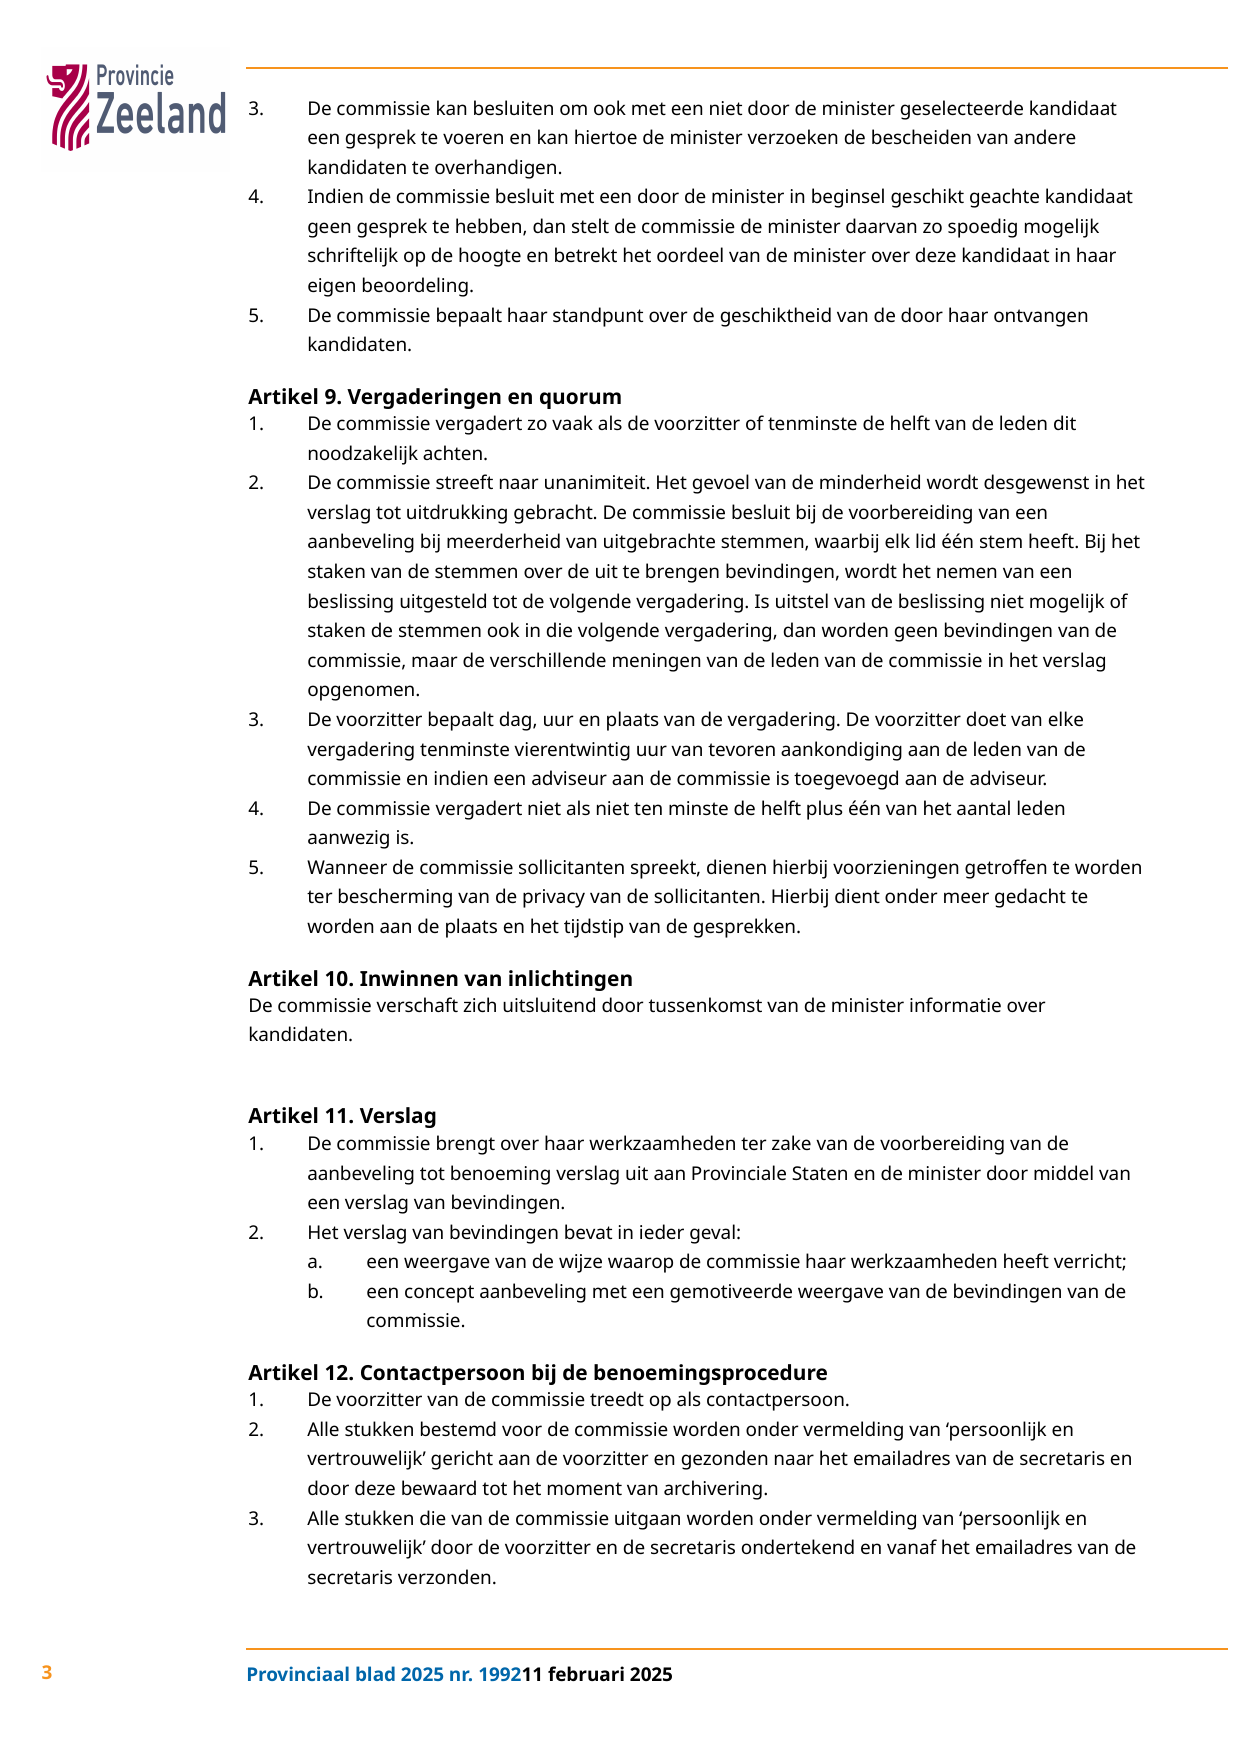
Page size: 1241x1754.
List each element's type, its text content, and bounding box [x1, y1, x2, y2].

list De commissie kan besluiten om ook met een niet door de minister geselecteerde kandidaat een gesprek te voeren en kan hiertoe de minister verzoeken de bescheiden van andere kandidaten te overhandigen. [248, 95, 1152, 180]
list Wanneer de commissie sollicitanten spreekt, dienen hierbij voorzieningen getroffen te worden ter bescherming van de privacy van de sollicitanten. Hierbij dient onder meer gedacht te worden aan de plaats en het tijdstip van de gesprekken. [248, 854, 1152, 939]
list De commissie bepaalt haar standpunt over de geschiktheid van de door haar ontvangen kandidaten. [248, 302, 1152, 357]
list Het verslag van bevindingen bevat in ieder geval: [248, 1219, 1152, 1244]
text Artikel 12. Contactpersoon bij de benoemingsprocedure [248, 1358, 1152, 1386]
text De commissie verschaft zich uitsluitend door tussenkomst van de minister informatie over kandidaten. [248, 992, 1152, 1047]
list De voorzitter bepaalt dag, uur en plaats van de vergadering. De voorzitter doet van elke vergadering tenminste vierentwintig uur van tevoren aankondiging aan de leden van de commissie en indien een adviseur aan de commissie is toegevoegd aan de adviseur. [248, 706, 1152, 791]
list Alle stukken bestemd voor de commissie worden onder vermelding van ‘persoonlijk en vertrouwelijk’ gericht aan de voorzitter en gezonden naar het emailadres van de secretaris en door deze bewaard tot het moment van archivering. [248, 1416, 1152, 1501]
list De commissie streeft naar unanimiteit. Het gevoel van de minderheid wordt desgewenst in het verslag tot uitdrukking gebracht. De commissie besluit bij de voorbereiding van een aanbeveling bij meerderheid van uitgebrachte stemmen, waarbij elk lid één stem heeft. Bij het staken van de stemmen over de uit te brengen bevindingen, wordt het nemen van een beslissing uitgesteld tot de volgende vergadering. Is uitstel van de beslissing niet mogelijk of staken de stemmen ook in die volgende vergadering, dan worden geen bevindingen van de commissie, maar de verschillende meningen van de leden van de commissie in het verslag opgenomen. [248, 469, 1152, 702]
list De commissie brengt over haar werkzaamheden ter zake van de voorbereiding van de aanbeveling tot benoeming verslag uit aan Provinciale Staten en de minister door middel van een verslag van bevindingen. [248, 1130, 1152, 1215]
picture [41, 47, 231, 172]
list een weergave van de wijze waarop de commissie haar werkzaamheden heeft verricht; [307, 1248, 1152, 1274]
list De commissie vergadert niet als niet ten minste de helft plus één van het aantal leden aanwezig is. [248, 795, 1152, 850]
list De commissie vergadert zo vaak als de voorzitter of tenminste de helft van de leden dit noodzakelijk achten. [248, 410, 1152, 466]
text Artikel 10. Inwinnen van inlichtingen [248, 964, 1152, 992]
text Artikel 9. Vergaderingen en quorum [248, 382, 1152, 410]
list De voorzitter van de commissie treedt op als contactpersoon. [248, 1386, 1152, 1412]
text Artikel 11. Verslag [248, 1102, 1152, 1130]
list Alle stukken die van de commissie uitgaan worden onder vermelding van ‘persoonlijk en vertrouwelijk’ door de voorzitter en de secretaris ondertekend en vanaf het emailadres van de secretaris verzonden. [248, 1505, 1152, 1590]
list Indien de commissie besluit met een door de minister in beginsel geschikt geachte kandidaat geen gesprek te hebben, dan stelt de commissie de minister daarvan zo spoedig mogelijk schriftelijk op de hoogte en betrekt het oordeel van de minister over deze kandidaat in haar eigen beoordeling. [248, 183, 1152, 298]
list een concept aanbeveling met een gemotiveerde weergave van de bevindingen van de commissie. [307, 1278, 1152, 1333]
